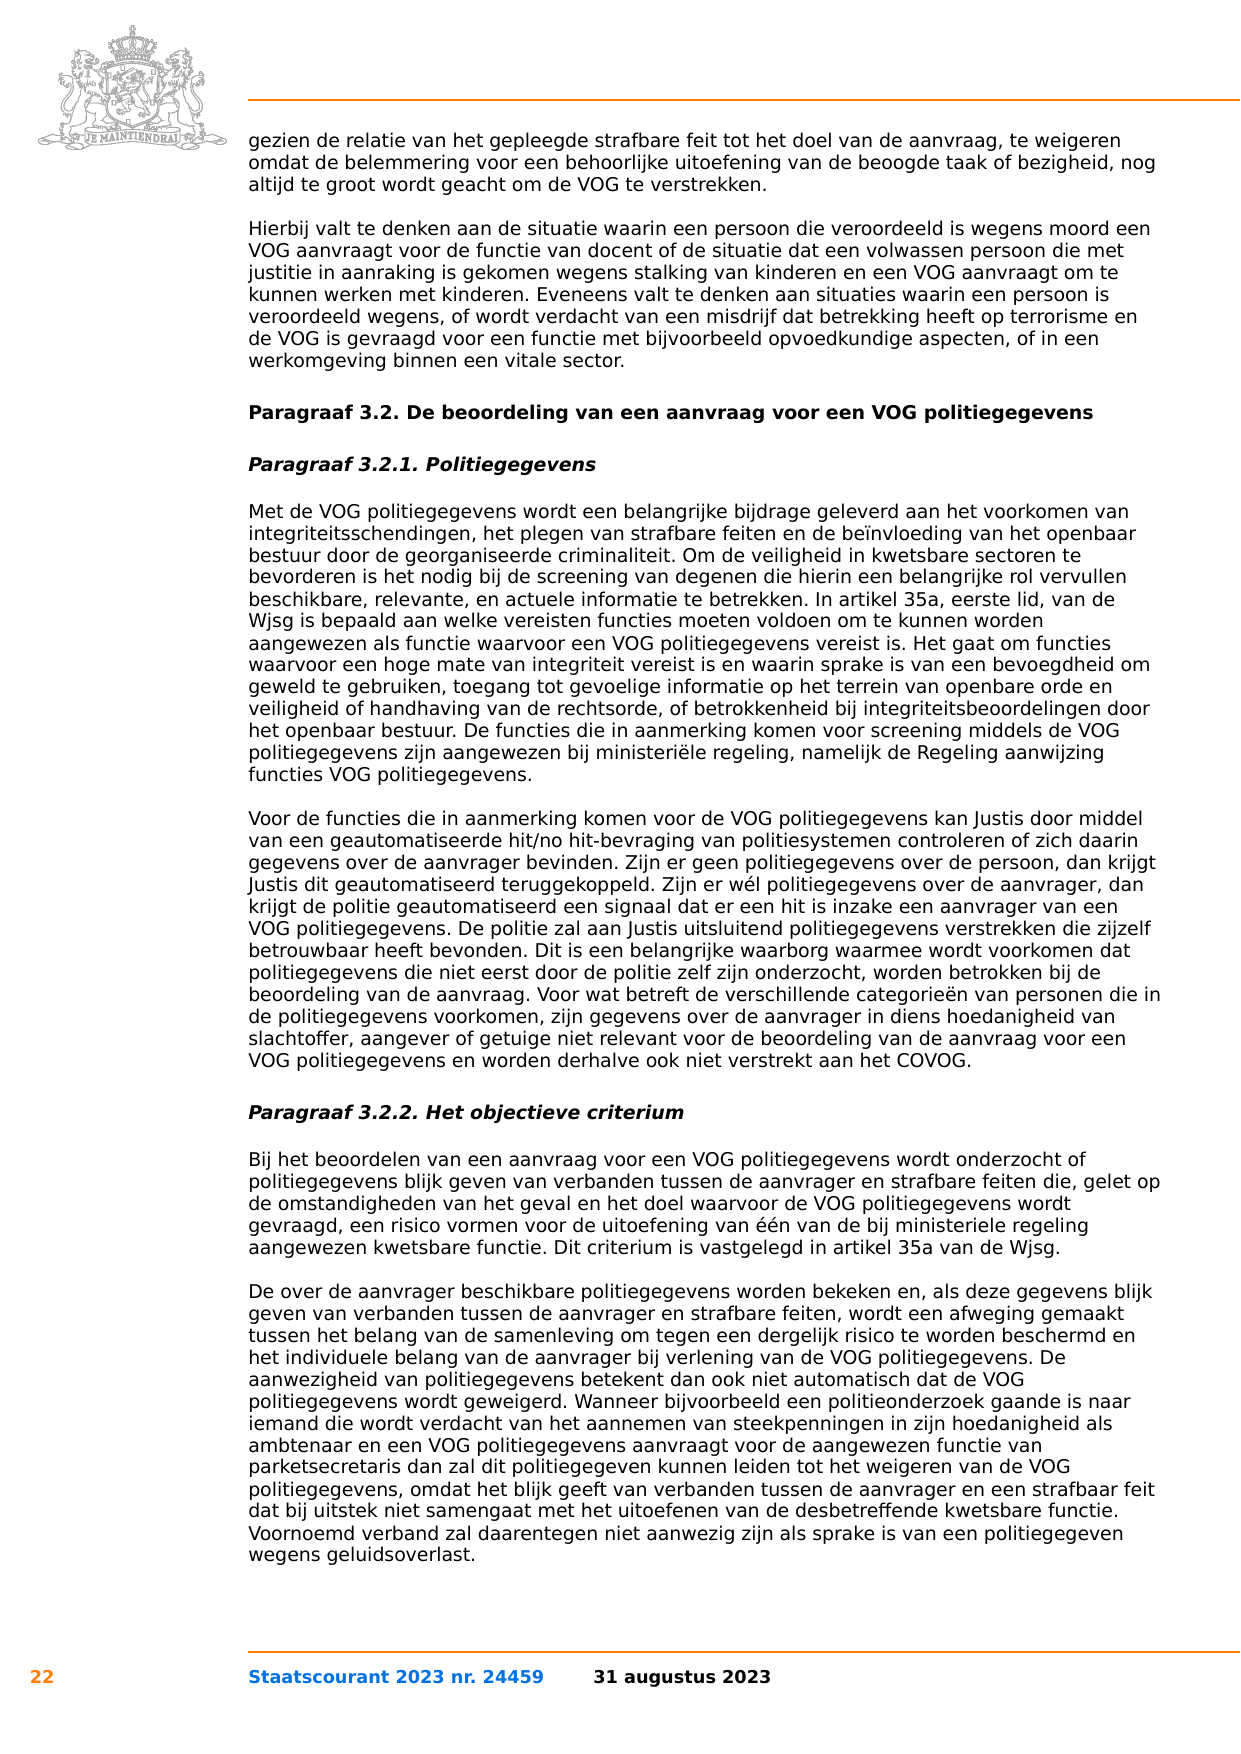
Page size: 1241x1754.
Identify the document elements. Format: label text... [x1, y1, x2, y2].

subtitle Paragraaf 3.2. De beoordeling van een aanvraag voor een VOG politiegegevens [248, 402, 1163, 423]
text Voornoemd verband zal daarentegen niet aanwezig zijn als sprake is van een politiegegeven wegens geluidsoverlast. [248, 1522, 1163, 1566]
text gezien de relatie van het gepleegde strafbare feit tot het doel van de aanvraag, te weigeren omdat de belemmering voor een behoorlijke uitoefening van de beoogde taak of bezigheid, nog altijd te groot wordt geacht om de VOG te verstrekken. [248, 130, 1163, 196]
text Hierbij valt te denken aan de situatie waarin een persoon die veroordeeld is wegens moord een VOG aanvraagt voor de functie van docent of de situatie dat een volwassen persoon die met justitie in aanraking is gekomen wegens stalking van kinderen en een VOG aanvraagt om te kunnen werken met kinderen. Eveneens valt te denken aan situaties waarin een persoon is veroordeeld wegens, of wordt verdacht van een misdrijf dat betrekking heeft op terrorisme en de VOG is gevraagd voor een functie met bijvoorbeeld opvoedkundige aspecten, of in een werkomgeving binnen een vitale sector. [248, 218, 1163, 372]
subtitle Paragraaf 3.2.2. Het objectieve criterium [248, 1102, 1163, 1124]
text Voor de functies die in aanmerking komen voor de VOG politiegegevens kan Justis door middel van een geautomatiseerde hit/no hit-bevraging van politiesystemen controleren of zich daarin gegevens over de aanvrager bevinden. Zijn er geen politiegegevens over de persoon, dan krijgt Justis dit geautomatiseerd teruggekoppeld. Zijn er wél politiegegevens over de aanvrager, dan krijgt de politie geautomatiseerd een signaal dat er een hit is inzake een aanvrager van een VOG politiegegevens. De politie zal aan Justis uitsluitend politiegegevens verstrekken die zijzelf betrouwbaar heeft bevonden. Dit is een belangrijke waarborg waarmee wordt voorkomen dat politiegegevens die niet eerst door de politie zelf zijn onderzocht, worden betrokken bij de beoordeling van de aanvraag. Voor wat betreft de verschillende categorieën van personen die in de politiegegevens voorkomen, zijn gegevens over de aanvrager in diens hoedanigheid van slachtoffer, aangever of getuige niet relevant voor de beoordeling van de aanvraag voor een VOG politiegegevens en worden derhalve ook niet verstrekt aan het COVOG. [248, 808, 1163, 1072]
text De over de aanvrager beschikbare politiegegevens worden bekeken en, als deze gegevens blijk geven van verbanden tussen de aanvrager en strafbare feiten, wordt een afweging gemaakt tussen het belang van de samenleving om tegen een dergelijk risico te worden beschermd en het individuele belang van de aanvrager bij verlening van de VOG politiegegevens. De aanwezigheid van politiegegevens betekent dan ook niet automatisch dat de VOG politiegegevens wordt geweigerd. Wanneer bijvoorbeeld een politieonderzoek gaande is naar iemand die wordt verdacht van het aannemen van steekpenningen in zijn hoedanigheid als ambtenaar en een VOG politiegegevens aanvraagt voor de aangewezen functie van parketsecretaris dan zal dit politiegegeven kunnen leiden tot het weigeren van de VOG politiegegevens, omdat het blijk geeft van verbanden tussen de aanvrager en een strafbaar feit dat bij uitstek niet samengaat met het uitoefenen van de desbetreffende kwetsbare functie. [248, 1281, 1163, 1522]
picture [38, 25, 227, 150]
text Met de VOG politiegegevens wordt een belangrijke bijdrage geleverd aan het voorkomen van integriteitsschendingen, het plegen van strafbare feiten en de beïnvloeding van het openbaar bestuur door de georganiseerde criminaliteit. Om de veiligheid in kwetsbare sectoren te bevorderen is het nodig bij de screening van degenen die hierin een belangrijke rol vervullen beschikbare, relevante, en actuele informatie te betrekken. In artikel 35a, eerste lid, van de Wjsg is bepaald aan welke vereisten functies moeten voldoen om te kunnen worden aangewezen als functie waarvoor een VOG politiegegevens vereist is. Het gaat om functies waarvoor een hoge mate van integriteit vereist is en waarin sprake is van een bevoegdheid om geweld te gebruiken, toegang tot gevoelige informatie op het terrein van openbare orde en veiligheid of handhaving van de rechtsorde, of betrokkenheid bij integriteitsbeoordelingen door het openbaar bestuur. De functies die in aanmerking komen voor screening middels de VOG politiegegevens zijn aangewezen bij ministeriële regeling, namelijk de Regeling aanwijzing functies VOG politiegegevens. [248, 501, 1163, 786]
text Bij het beoordelen van een aanvraag voor een VOG politiegegevens wordt onderzocht of politiegegevens blijk geven van verbanden tussen de aanvrager en strafbare feiten die, gelet op de omstandigheden van het geval en het doel waarvoor de VOG politiegegevens wordt gevraagd, een risico vormen voor de uitoefening van één van de bij ministeriele regeling aangewezen kwetsbare functie. Dit criterium is vastgelegd in artikel 35a van de Wjsg. [248, 1149, 1163, 1259]
subtitle Paragraaf 3.2.1. Politiegegevens [248, 453, 1163, 476]
